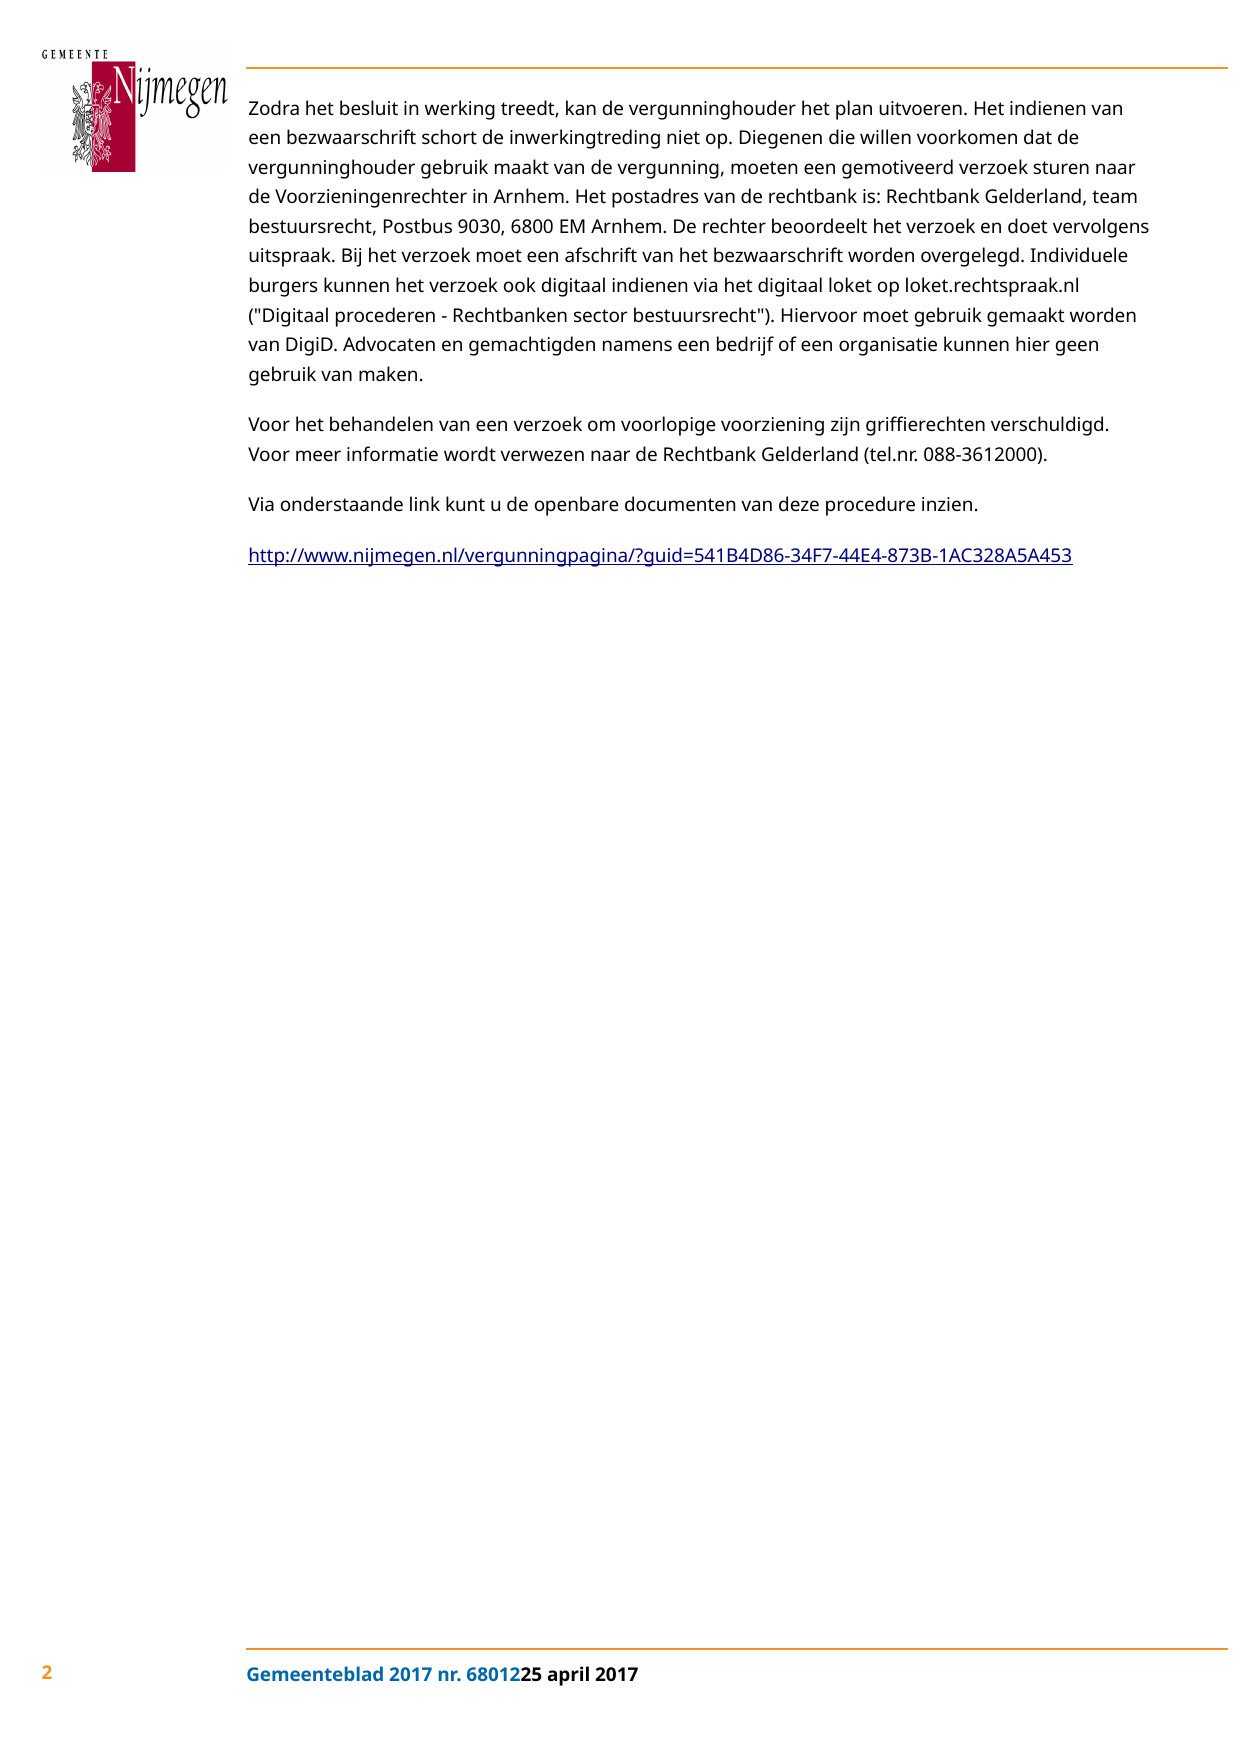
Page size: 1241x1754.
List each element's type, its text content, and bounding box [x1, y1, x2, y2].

text http://www.nijmegen.nl/vergunningpagina/?guid=541B4D86-34F7-44E4-873B-1AC328A5A453 [248, 542, 1152, 568]
text Voor het behandelen van een verzoek om voorlopige voorziening zijn griffierechten verschuldigd. Voor meer informatie wordt verwezen naar de Rechtbank Gelderland (tel.nr. 088-3612000). [248, 411, 1152, 467]
text Zodra het besluit in werking treedt, kan de vergunninghouder het plan uitvoeren. Het indienen van een bezwaarschrift schort de inwerkingtreding niet op. Diegenen die willen voorkomen dat de vergunninghouder gebruik maakt van de vergunning, moeten een gemotiveerd verzoek sturen naar de Voorzieningenrechter in Arnhem. Het postadres van de rechtbank is: Rechtbank Gelderland, team bestuursrecht, Postbus 9030, 6800 EM Arnhem. De rechter beoordeelt het verzoek en doet vervolgens uitspraak. Bij het verzoek moet een afschrift van het bezwaarschrift worden overgelegd. Individuele burgers kunnen het verzoek ook digitaal indienen via het digitaal loket op loket.rechtspraak.nl ("Digitaal procederen - Rechtbanken sector bestuursrecht"). Hiervoor moet gebruik gemaakt worden van DigiD. Advocaten en gemachtigden namens een bedrijf of een organisatie kunnen hier geen gebruik van maken. [248, 95, 1152, 387]
picture [41, 47, 231, 172]
text Via onderstaande link kunt u de openbare documenten van deze procedure inzien. [248, 491, 1152, 517]
